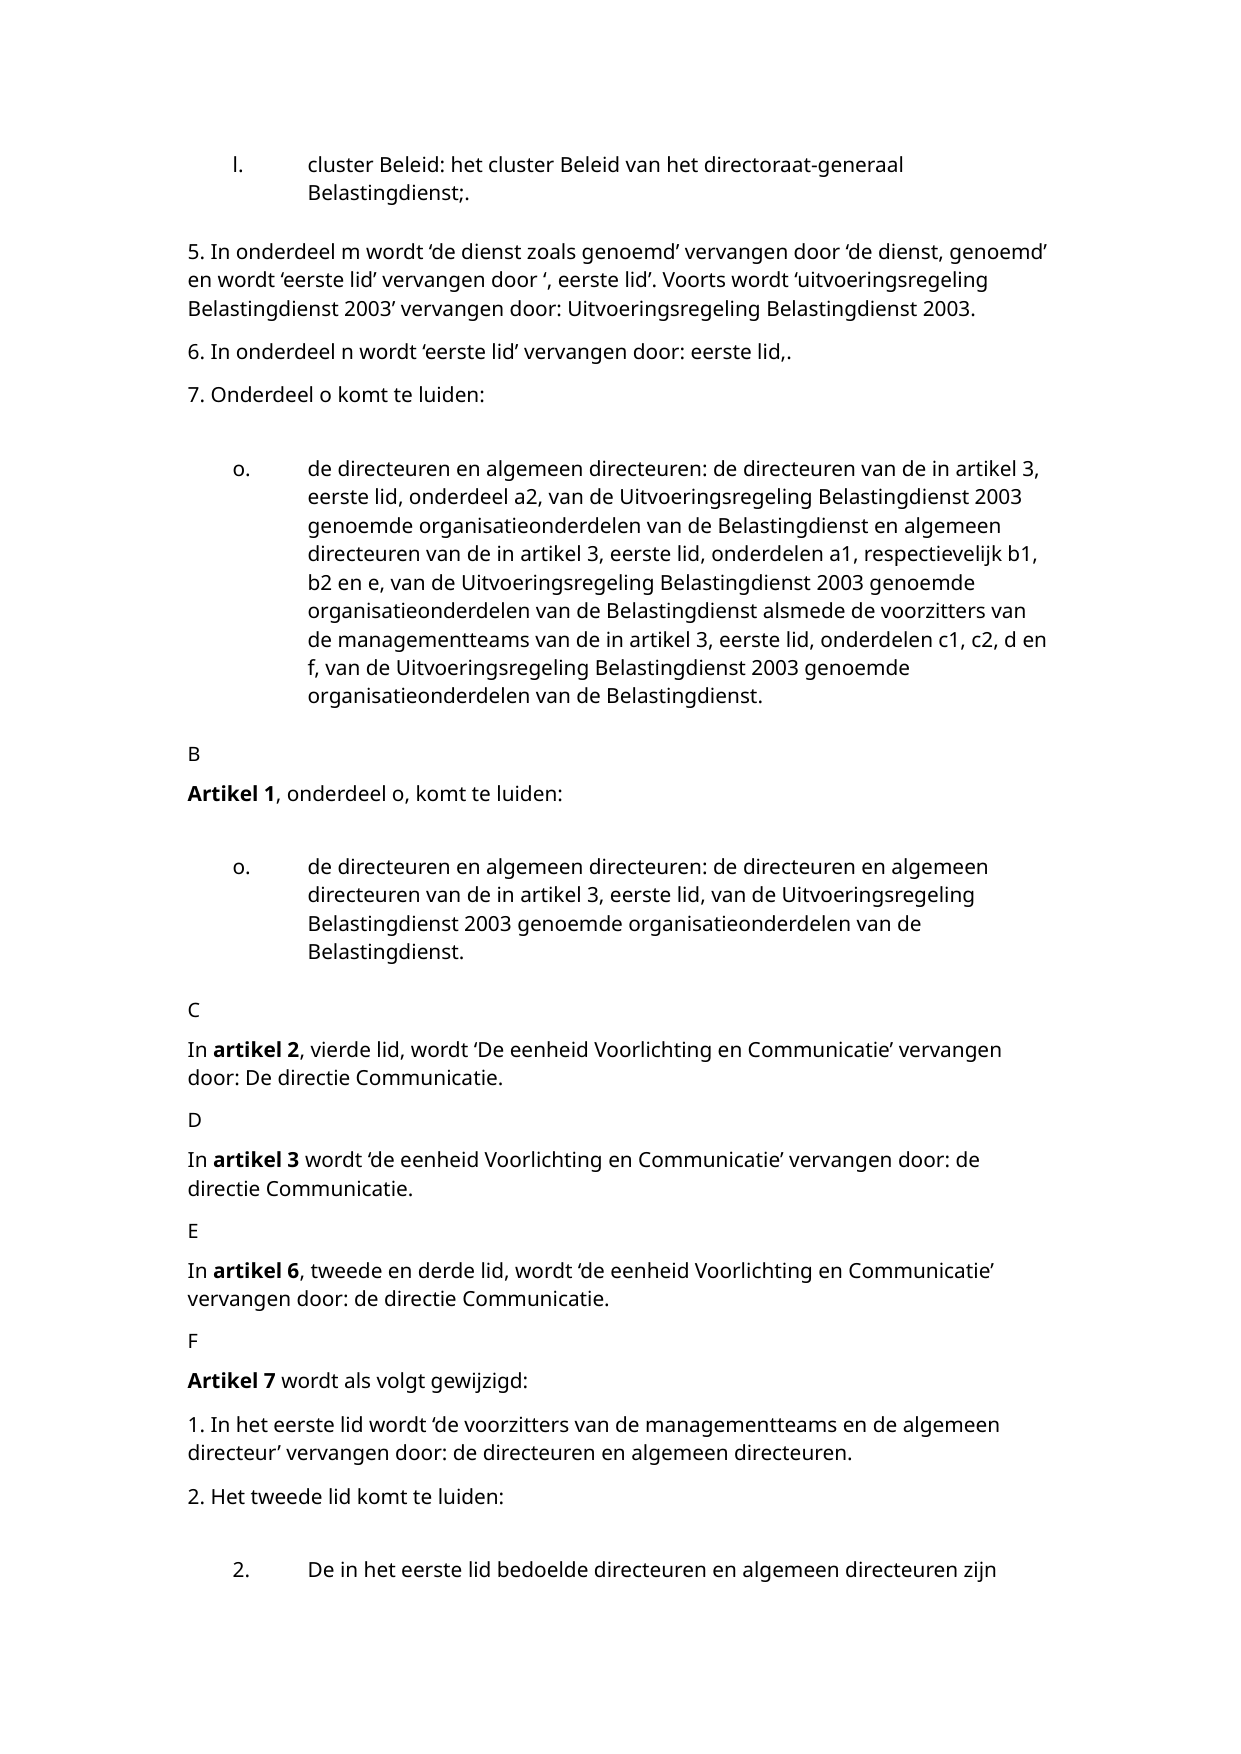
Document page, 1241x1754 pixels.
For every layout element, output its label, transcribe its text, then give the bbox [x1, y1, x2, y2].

text In artikel 3 wordt ‘de eenheid Voorlichting en Communicatie’ vervangen door: de directie Communicatie. [187, 1145, 1053, 1202]
text C [187, 996, 1053, 1023]
text D [187, 1107, 1053, 1133]
text In artikel 6, tweede en derde lid, wordt ‘de eenheid Voorlichting en Communicatie’ vervangen door: de directie Communicatie. [187, 1256, 1053, 1313]
text 2. Het tweede lid komt te luiden: [187, 1482, 1053, 1510]
text 6. In onderdeel n wordt ‘eerste lid’ vervangen door: eerste lid,. [187, 337, 1053, 366]
text Artikel 7 wordt als volgt gewijzigd: [187, 1367, 1053, 1395]
text Artikel 1, onderdeel o, komt te luiden: [187, 779, 1053, 807]
list de directeuren en algemeen directeuren: de directeuren van de in artikel 3, eerste lid, onderdeel a2, van de Uitvoeringsregeling Belastingdienst 2003 genoemde organisatieonderdelen van de Belastingdienst en algemeen directeuren van de in artikel 3, eerste lid, onderdelen a1, respectievelijk b1, b2 en e, van de Uitvoeringsregeling Belastingdienst 2003 genoemde organisatieonderdelen van de Belastingdienst alsmede de voorzitters van de managementteams van de in artikel 3, eerste lid, onderdelen c1, c2, d en f, van de Uitvoeringsregeling Belastingdienst 2003 genoemde organisatieonderdelen van de Belastingdienst. [232, 454, 1053, 710]
text B [187, 740, 1053, 767]
list de directeuren en algemeen directeuren: de directeuren en algemeen directeuren van de in artikel 3, eerste lid, van de Uitvoeringsregeling Belastingdienst 2003 genoemde organisatieonderdelen van de Belastingdienst. [232, 852, 1053, 966]
text In artikel 2, vierde lid, wordt ‘De eenheid Voorlichting en Communicatie’ vervangen door: De directie Communicatie. [187, 1035, 1053, 1092]
list cluster Beleid: het cluster Beleid van het directoraat-generaal Belastingdienst;. [232, 150, 1053, 207]
text F [187, 1328, 1053, 1355]
text 1. In het eerste lid wordt ‘de voorzitters van de managementteams en de algemeen directeur’ vervangen door: de directeuren en algemeen directeuren. [187, 1410, 1053, 1467]
list De in het eerste lid bedoelde directeuren en algemeen directeuren zijn [232, 1555, 1053, 1584]
text E [187, 1217, 1053, 1244]
text 5. In onderdeel m wordt ‘de dienst zoals genoemd’ vervangen door ‘de dienst, genoemd’ en wordt ‘eerste lid’ vervangen door ‘, eerste lid’. Voorts wordt ‘uitvoeringsregeling Belastingdienst 2003’ vervangen door: Uitvoeringsregeling Belastingdienst 2003. [187, 237, 1053, 322]
text 7. Onderdeel o komt te luiden: [187, 381, 1053, 409]
